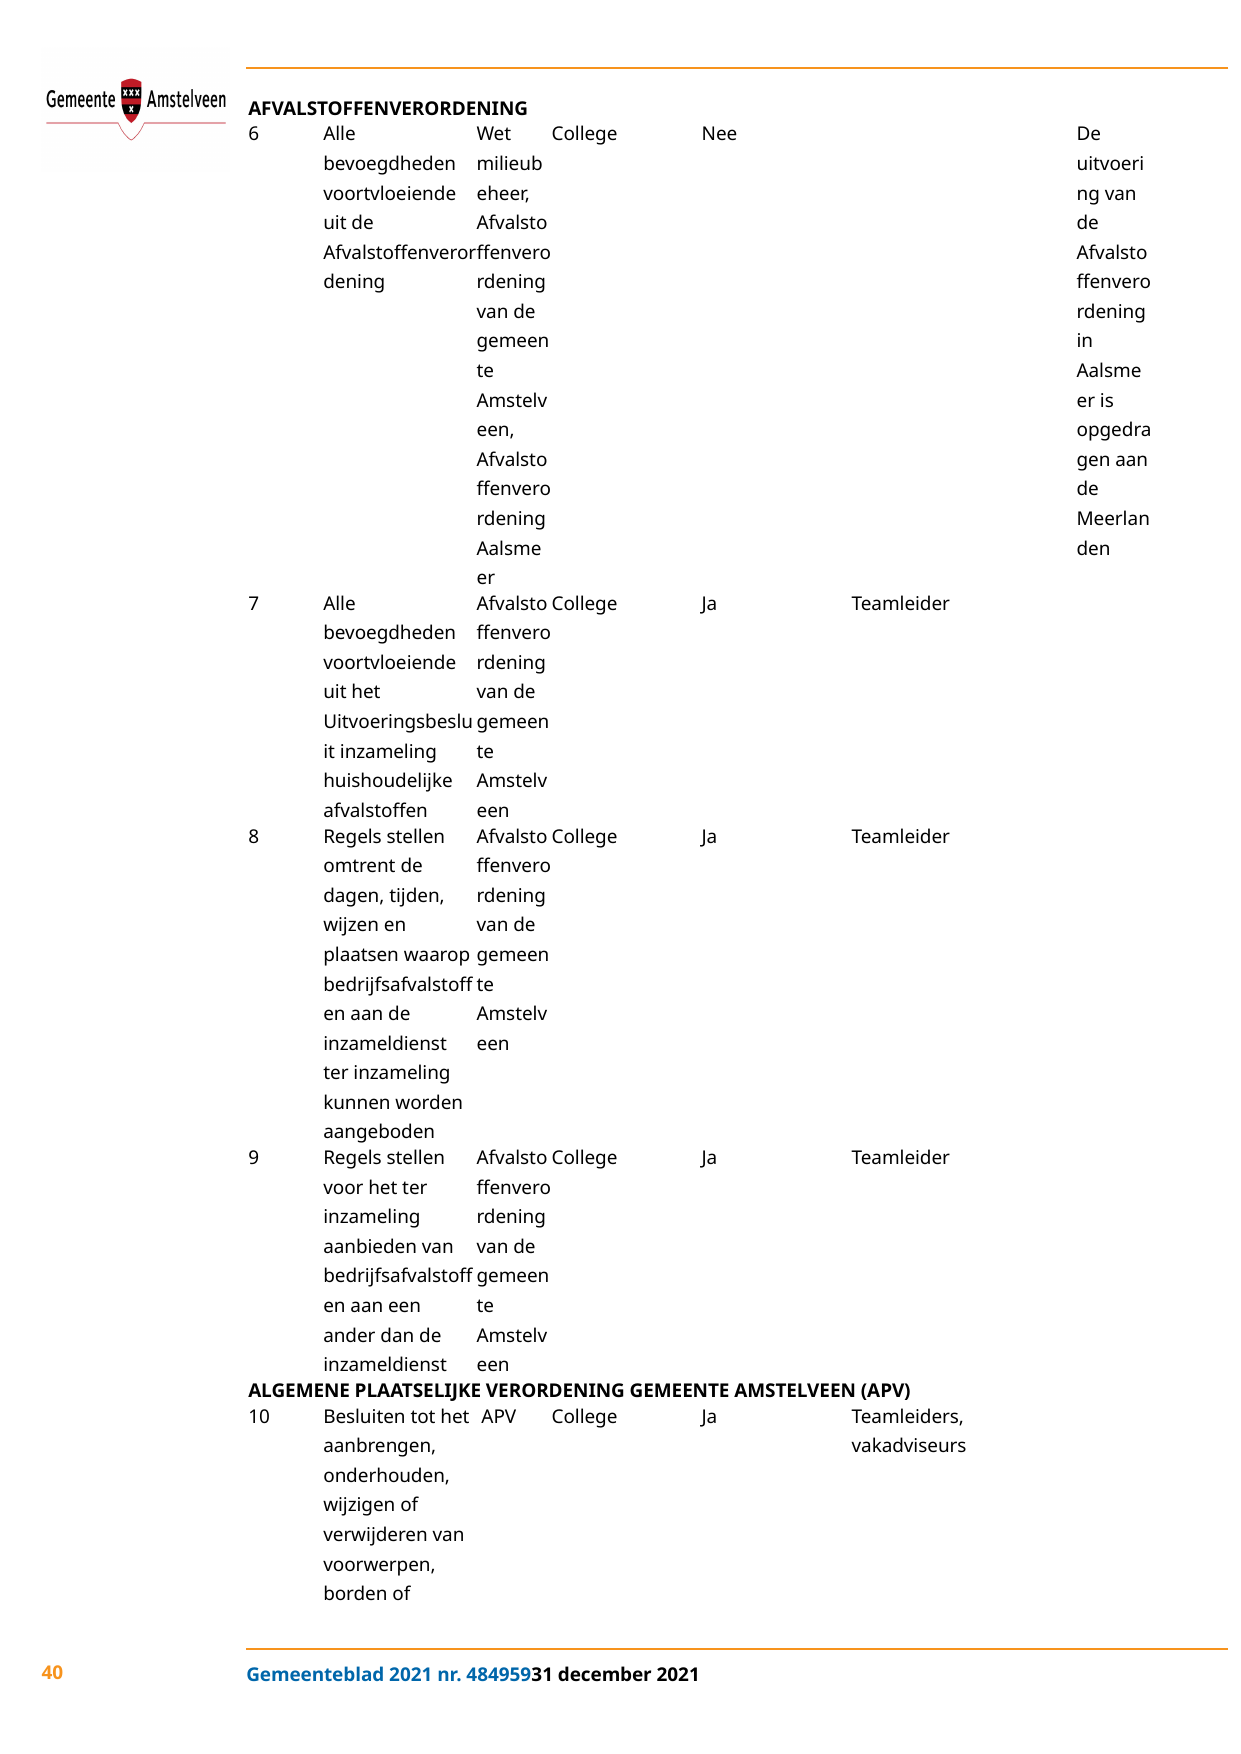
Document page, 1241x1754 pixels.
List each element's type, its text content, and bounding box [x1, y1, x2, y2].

table_cell Ja [701, 1403, 851, 1606]
table_cell [1076, 1144, 1152, 1377]
table_cell 9 [248, 1144, 323, 1377]
table_cell [1076, 590, 1152, 823]
table_cell Ja [701, 823, 851, 1144]
table_cell Teamleider [851, 590, 1076, 823]
table_cell Ja [701, 1144, 851, 1377]
table_cell College [551, 823, 701, 1144]
table_cell APV [476, 1403, 551, 1606]
table_cell 10 [248, 1403, 323, 1606]
table_cell Afvalstoffenverordening van de gemeente Amstelveen [476, 823, 551, 1144]
table_cell [1076, 823, 1152, 1144]
table_cell College [551, 1144, 701, 1377]
table_cell Teamleiders, vakadviseurs [851, 1403, 1076, 1606]
table_cell ALGEMENE PLAATSELIJKE VERORDENING GEMEENTE AMSTELVEEN (APV) [248, 1377, 1152, 1403]
table_cell Teamleider [851, 823, 1076, 1144]
table_cell Afvalstoffenverordening van de gemeente Amstelveen [476, 590, 551, 823]
table_cell 6 [248, 121, 323, 590]
table_cell Alle bevoegdheden voortvloeiende uit de Afvalstoffenverordening [323, 121, 476, 590]
table_cell AFVALSTOFFENVERORDENING [248, 95, 1152, 121]
table_cell College [551, 121, 701, 590]
table_cell Wet milieubeheer, Afvalstoffenverordening van de gemeente Amstelveen, Afvalstoffenverordening Aalsmeer [476, 121, 551, 590]
table_cell Besluiten tot het aanbrengen, onderhouden, wijzigen of verwijderen van voorwerpen, borden of [323, 1403, 476, 1606]
table_cell College [551, 1403, 701, 1606]
table_cell Teamleider [851, 1144, 1076, 1377]
table_cell College [551, 590, 701, 823]
table_cell [1076, 1403, 1152, 1606]
table_cell 7 [248, 590, 323, 823]
picture [41, 47, 231, 172]
table_cell Afvalstoffenverordening van de gemeente Amstelveen [476, 1144, 551, 1377]
table_cell De uitvoering van de Afvalstoffenverordening in Aalsmeer is opgedragen aan de Meerlanden [1076, 121, 1152, 590]
table_cell Regels stellen voor het ter inzameling aanbieden van bedrijfsafvalstoffen aan een ander dan de inzameldienst [323, 1144, 476, 1377]
table_cell [851, 121, 1076, 590]
table_cell Nee [701, 121, 851, 590]
table_cell Ja [701, 590, 851, 823]
table_cell Regels stellen omtrent de dagen, tijden, wijzen en plaatsen waarop bedrijfsafvalstoffen aan de inzameldienst ter inzameling kunnen worden aangeboden [323, 823, 476, 1144]
table_cell Alle bevoegdheden voortvloeiende uit het Uitvoeringsbesluit inzameling huishoudelijke afvalstoffen [323, 590, 476, 823]
table_cell 8 [248, 823, 323, 1144]
